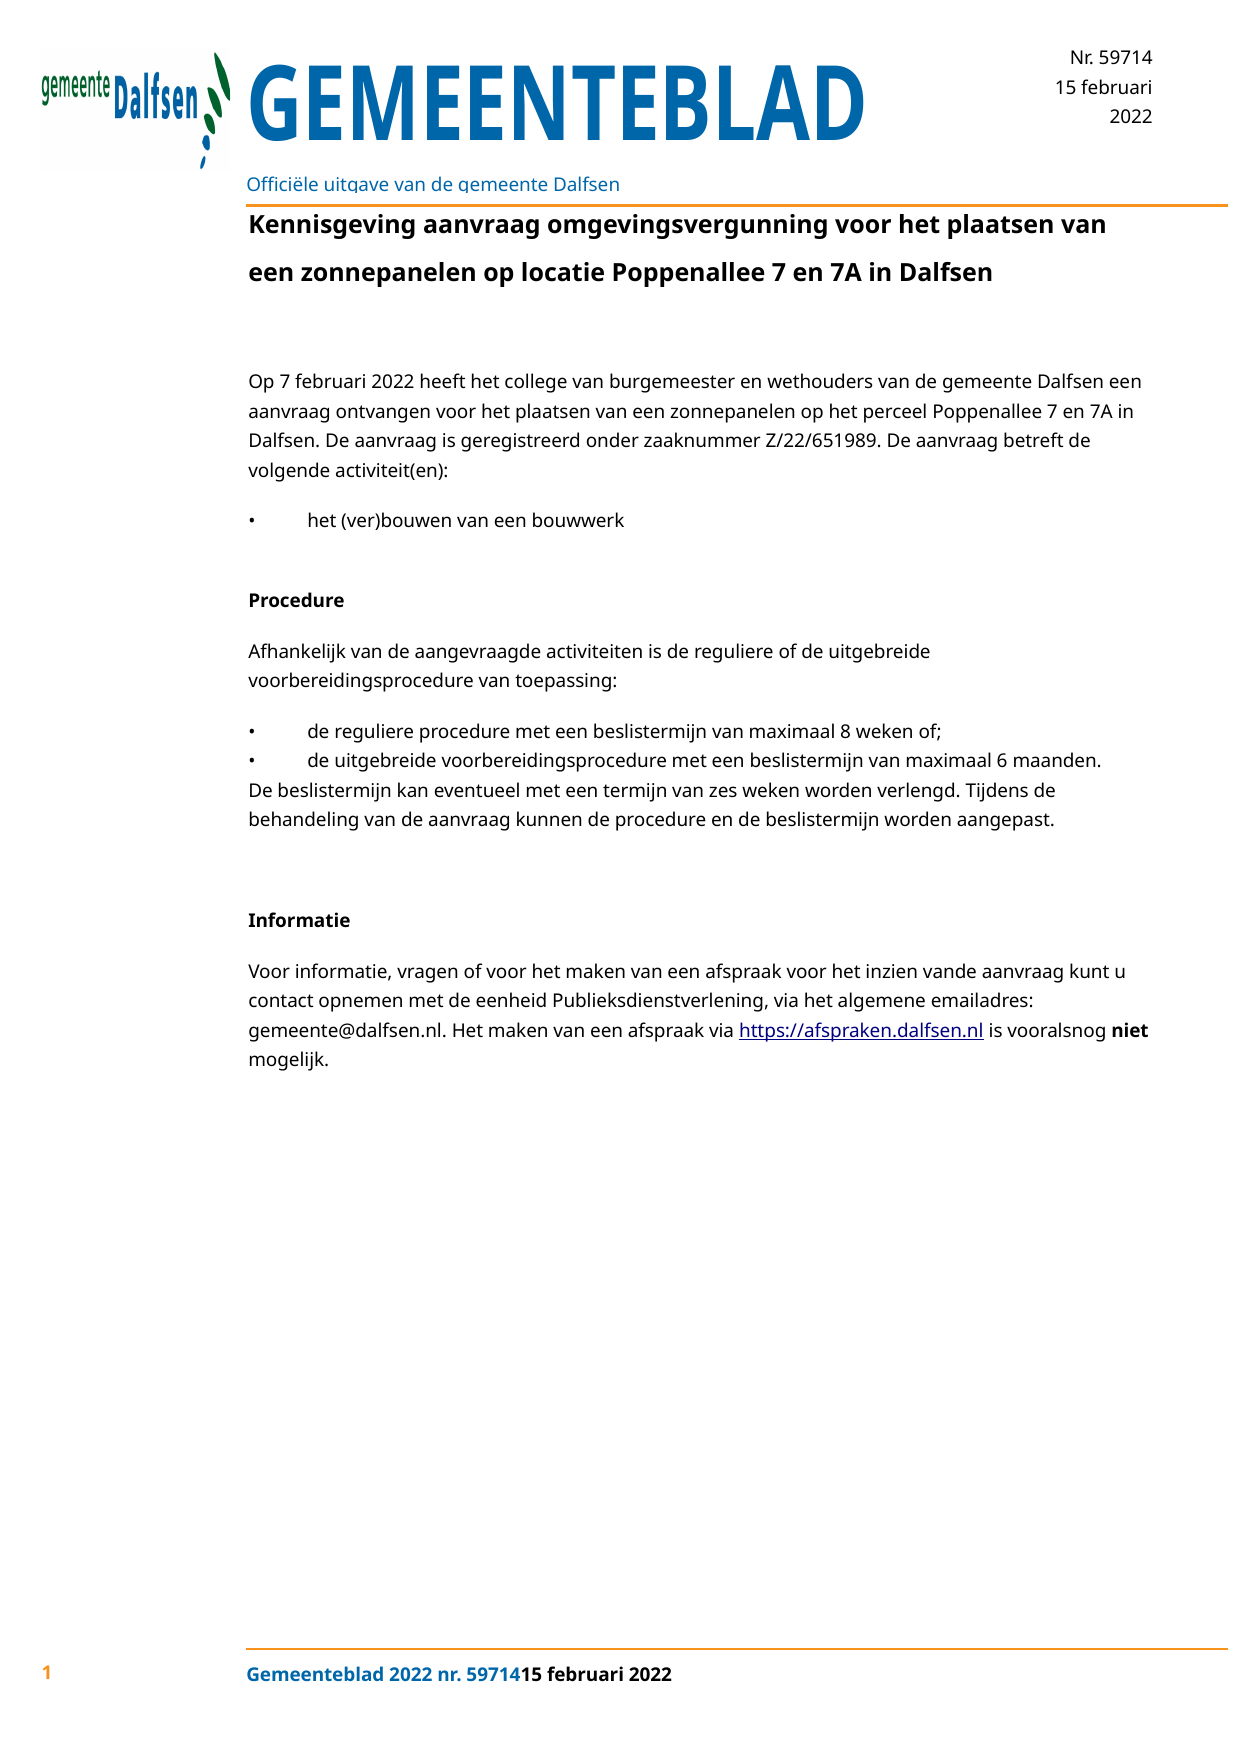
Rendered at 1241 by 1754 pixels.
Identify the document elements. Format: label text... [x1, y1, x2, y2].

text Kennisgeving aanvraag omgevingsvergunning voor het plaatsen van een zonnepanelen op locatie Poppenallee 7 en 7A in Dalfsen [248, 207, 1152, 288]
list de uitgebreide voorbereidingsprocedure met een beslistermijn van maximaal 6 maanden. [248, 747, 1152, 773]
list het (ver)bouwen van een bouwwerk [248, 507, 1152, 533]
text Informatie [248, 907, 1152, 933]
text De beslistermijn kan eventueel met een termijn van zes weken worden verlengd. Tijdens de behandeling van de aanvraag kunnen de procedure en de beslistermijn worden aangepast. [248, 777, 1152, 832]
list de reguliere procedure met een beslistermijn van maximaal 8 weken of; [248, 718, 1152, 744]
text Op 7 februari 2022 heeft het college van burgemeester en wethouders van de gemeente Dalfsen een aanvraag ontvangen voor het plaatsen van een zonnepanelen op het perceel Poppenallee 7 en 7A in Dalfsen. De aanvraag is geregistreerd onder zaaknummer Z/22/651989. De aanvraag betreft de volgende activiteit(en): [248, 368, 1152, 483]
text Procedure [248, 587, 1152, 613]
text Afhankelijk van de aangevraagde activiteiten is de reguliere of de uitgebreide voorbereidingsprocedure van toepassing: [248, 638, 1152, 693]
text Voor informatie, vragen of voor het maken van een afspraak voor het inzien vande aanvraag kunt u contact opnemen met de eenheid Publieksdienstverlening, via het algemene emailadres: gemeente@dalfsen.nl. Het maken van een afspraak via https://afspraken.dalfsen.nl is vooralsnog niet mogelijk. [248, 958, 1152, 1072]
picture [41, 47, 231, 172]
